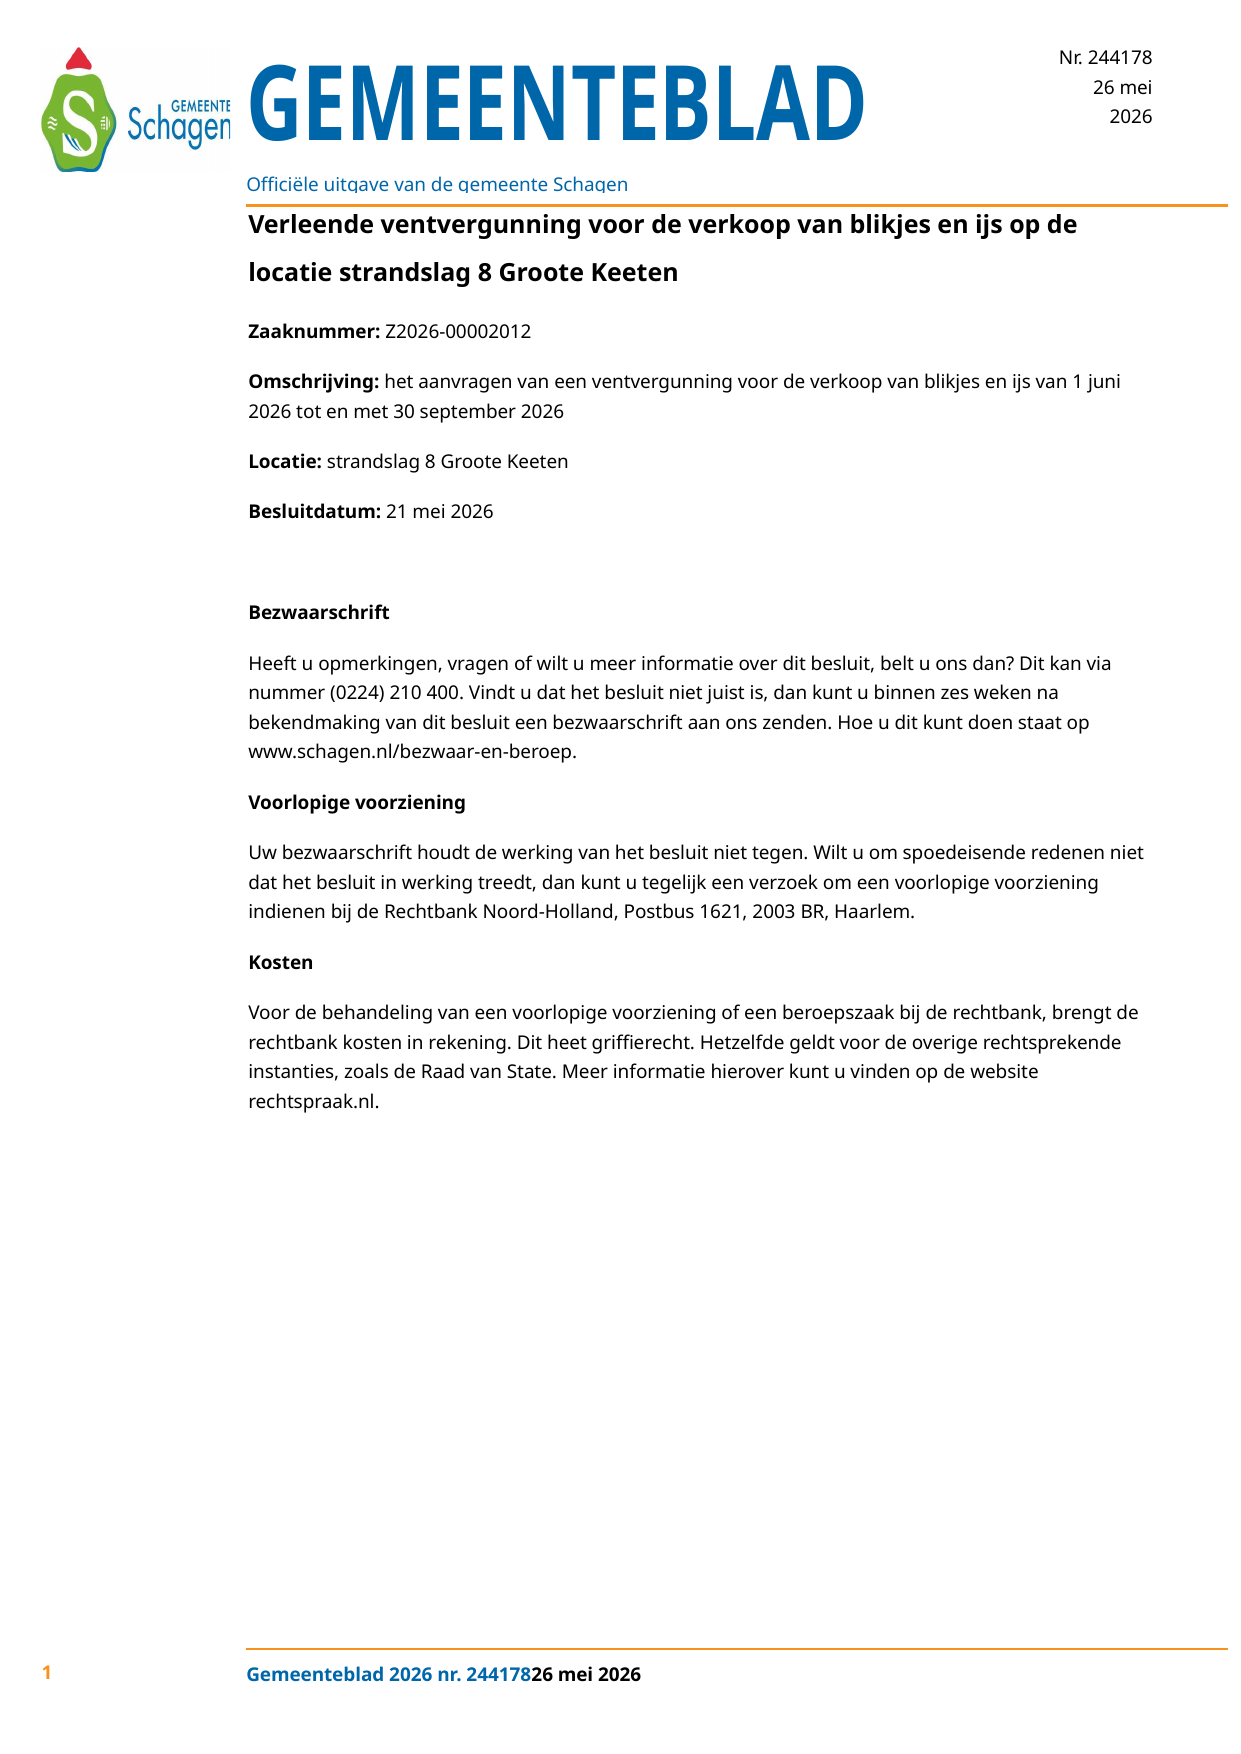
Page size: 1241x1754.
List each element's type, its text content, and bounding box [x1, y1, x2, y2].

text Heeft u opmerkingen, vragen of wilt u meer informatie over dit besluit, belt u ons dan? Dit kan via nummer (0224) 210 400. Vindt u dat het besluit niet juist is, dan kunt u binnen zes weken na bekendmaking van dit besluit een bezwaarschrift aan ons zenden. Hoe u dit kunt doen staat op www.schagen.nl/bezwaar-en-beroep. [248, 650, 1152, 764]
text Kosten [248, 949, 1152, 975]
text Locatie: strandslag 8 Groote Keeten [248, 448, 1152, 474]
text Zaaknummer: Z2026-00002012 [248, 318, 1152, 344]
text Voorlopige voorziening [248, 789, 1152, 815]
text Uw bezwaarschrift houdt de werking van het besluit niet tegen. Wilt u om spoedeisende redenen niet dat het besluit in werking treedt, dan kunt u tegelijk een verzoek om een voorlopige voorziening indienen bij de Rechtbank Noord-Holland, Postbus 1621, 2003 BR, Haarlem. [248, 839, 1152, 924]
text Besluitdatum: 21 mei 2026 [248, 499, 1152, 524]
text Verleende ventvergunning voor de verkoop van blikjes en ijs op de locatie strandslag 8 Groote Keeten [248, 207, 1152, 288]
text Bezwaarschrift [248, 599, 1152, 625]
text Omschrijving: het aanvragen van een ventvergunning voor de verkoop van blikjes en ijs van 1 juni 2026 tot en met 30 september 2026 [248, 368, 1152, 424]
picture [41, 47, 231, 172]
text Voor de behandeling van een voorlopige voorziening of een beroepszaak bij de rechtbank, brengt de rechtbank kosten in rekening. Dit heet griffierecht. Hetzelfde geldt voor de overige rechtsprekende instanties, zoals de Raad van State. Meer informatie hierover kunt u vinden op de website rechtspraak.nl. [248, 999, 1152, 1114]
